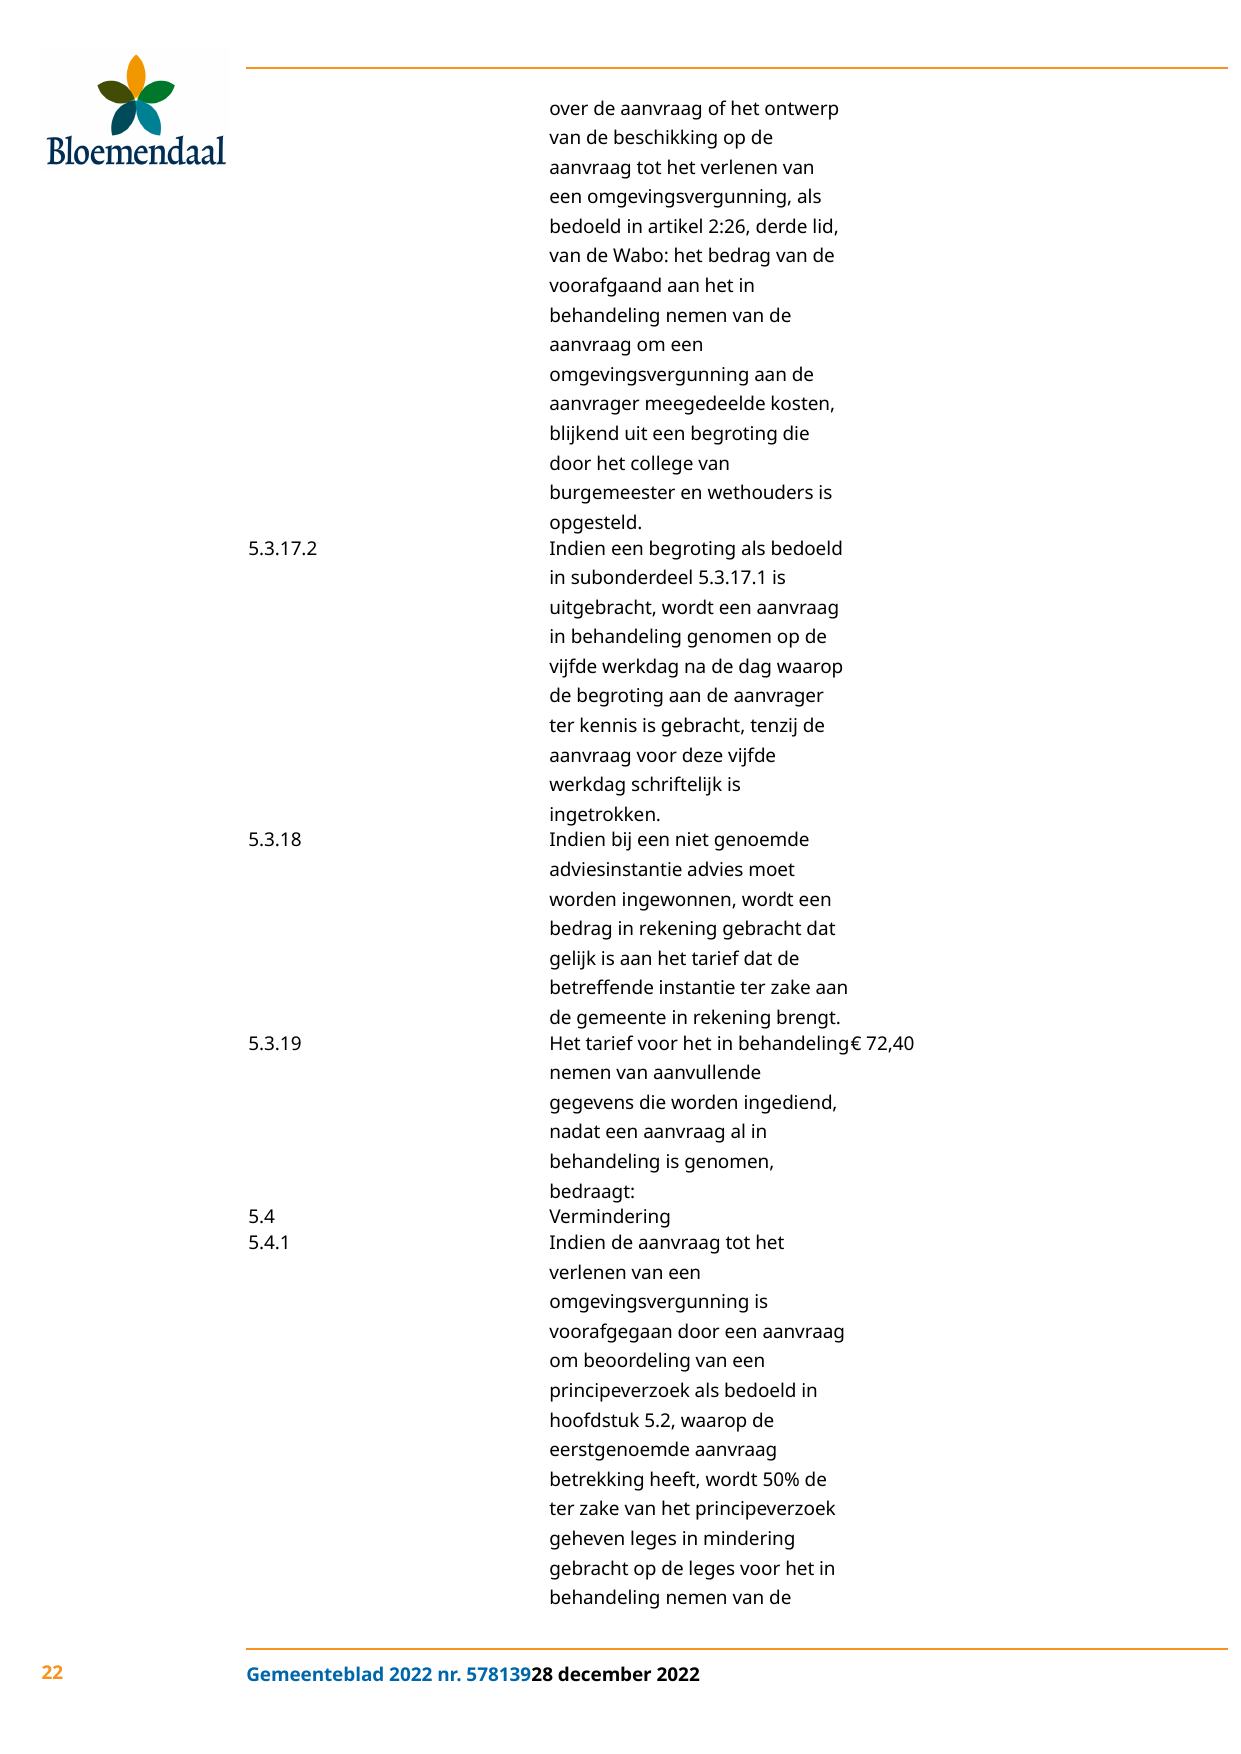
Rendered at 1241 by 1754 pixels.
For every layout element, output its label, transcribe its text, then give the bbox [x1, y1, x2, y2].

table_cell € 72,40 [850, 1030, 1152, 1203]
table_cell 5.3.19 [248, 1030, 549, 1203]
table_cell [850, 827, 1152, 1030]
table_cell 5.3.17.2 [248, 535, 549, 827]
table_cell Indien een begroting als bedoeld in subonderdeel 5.3.17.1 is uitgebracht, wordt een aanvraag in behandeling genomen op de vijfde werkdag na de dag waarop de begroting aan de aanvrager ter kennis is gebracht, tenzij de aanvraag voor deze vijfde werkdag schriftelijk is ingetrokken. [549, 535, 850, 827]
table_cell [850, 1204, 1152, 1229]
table_cell Vermindering [549, 1204, 850, 1229]
table_cell Indien bij een niet genoemde adviesinstantie advies moet worden ingewonnen, wordt een bedrag in rekening gebracht dat gelijk is aan het tarief dat de betreffende instantie ter zake aan de gemeente in rekening brengt. [549, 827, 850, 1030]
picture [41, 47, 231, 172]
table_cell 5.4.1 [248, 1229, 549, 1610]
table_cell [850, 95, 1152, 535]
table_cell Het tarief voor het in behandeling nemen van aanvullende gegevens die worden ingediend, nadat een aanvraag al in behandeling is genomen, bedraagt: [549, 1030, 850, 1203]
table_cell [850, 1229, 1152, 1610]
table_cell over de aanvraag of het ontwerp van de beschikking op de aanvraag tot het verlenen van een omgevingsvergunning, als bedoeld in artikel 2:26, derde lid, van de Wabo: het bedrag van de voorafgaand aan het in behandeling nemen van de aanvraag om een omgevingsvergunning aan de aanvrager meegedeelde kosten, blijkend uit een begroting die door het college van burgemeester en wethouders is opgesteld. [549, 95, 850, 535]
table_cell Indien de aanvraag tot het verlenen van een omgevingsvergunning is voorafgegaan door een aanvraag om beoordeling van een principeverzoek als bedoeld in hoofdstuk 5.2, waarop de eerstgenoemde aanvraag betrekking heeft, wordt 50% de ter zake van het principeverzoek geheven leges in mindering gebracht op de leges voor het in behandeling nemen van de [549, 1229, 850, 1610]
table_cell [248, 95, 549, 535]
table_cell [850, 535, 1152, 827]
table_cell 5.3.18 [248, 827, 549, 1030]
table_cell 5.4 [248, 1204, 549, 1229]
